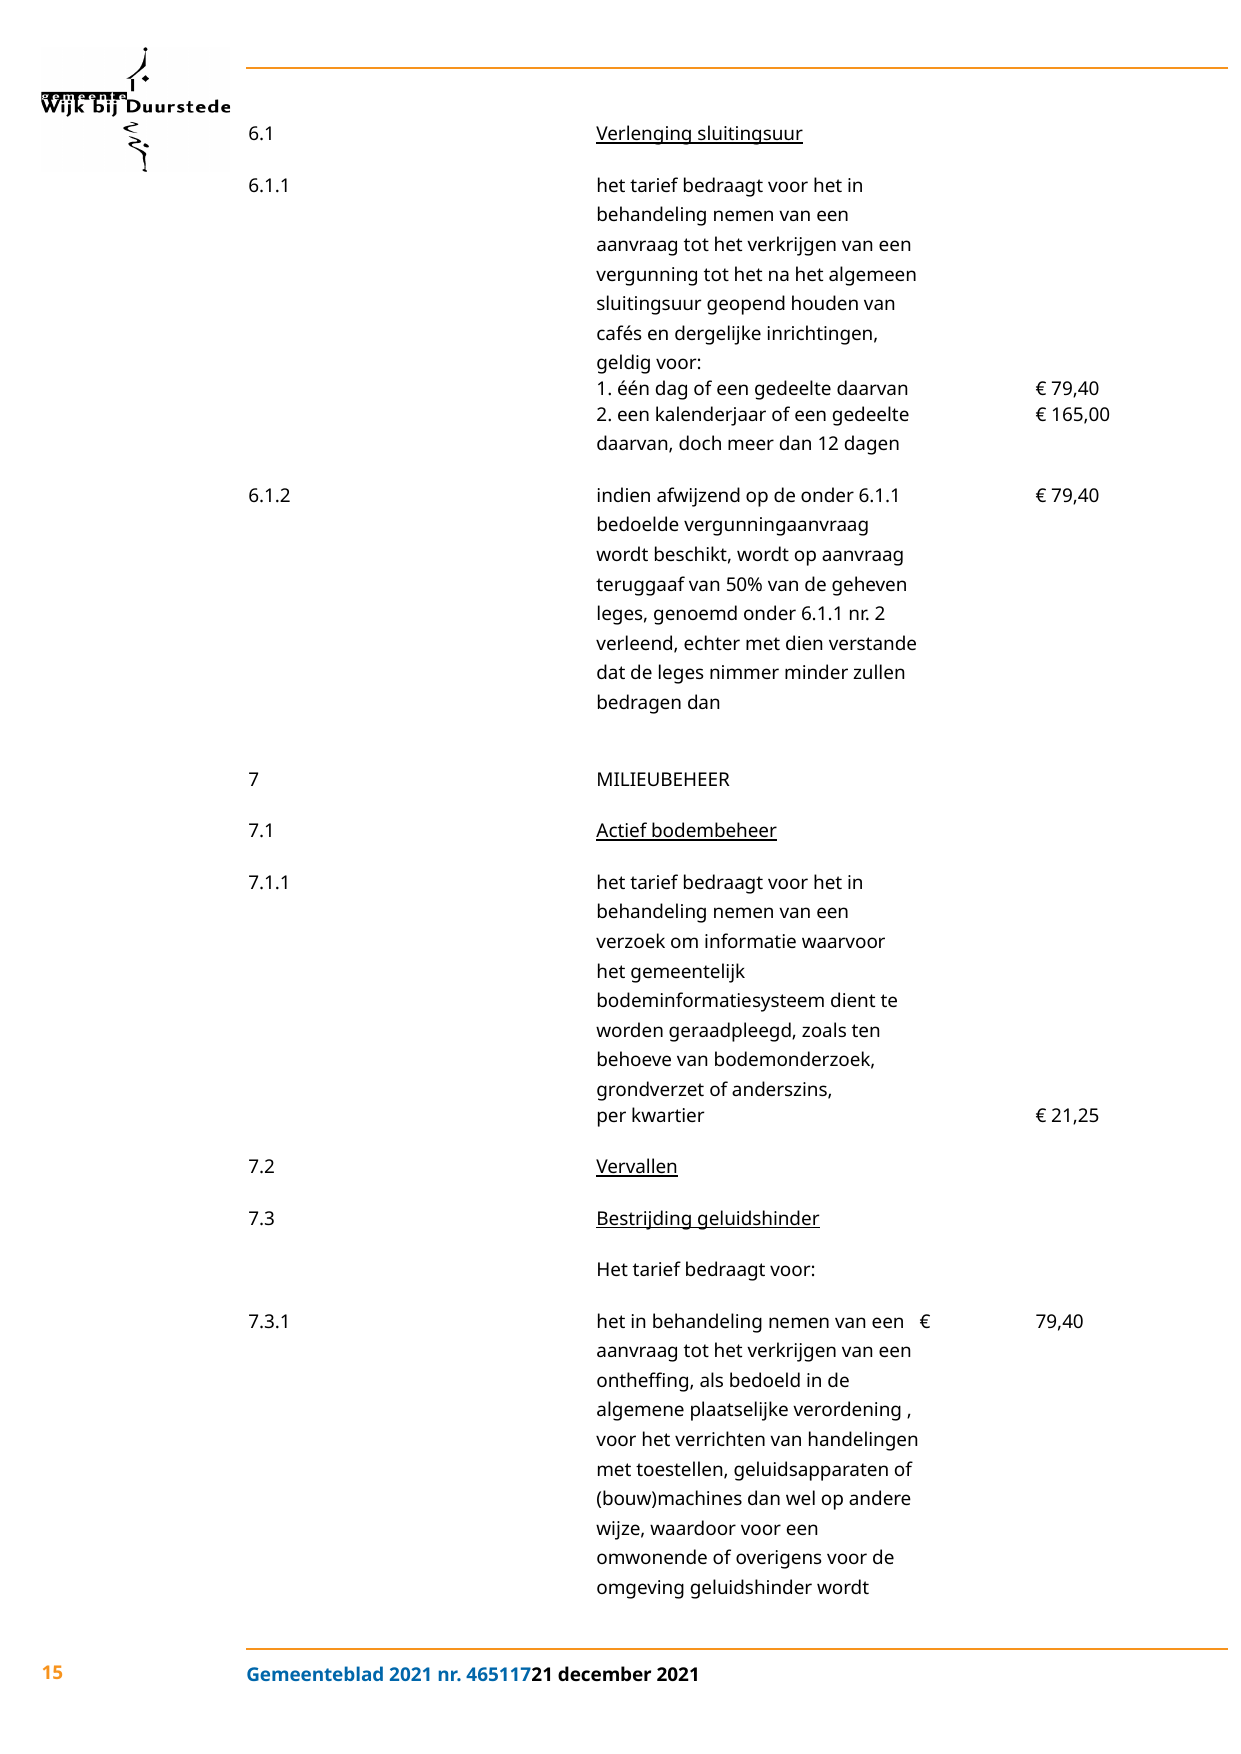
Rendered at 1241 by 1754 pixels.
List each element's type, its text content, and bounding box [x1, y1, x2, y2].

table_cell [919, 1231, 1035, 1256]
table_cell [364, 1205, 596, 1231]
table_cell 2. een kalenderjaar of een gedeelte daarvan, doch meer dan 12 dagen [596, 401, 919, 456]
table_cell 6.1 [248, 121, 364, 146]
table_cell € [919, 1308, 1035, 1600]
table_cell [1035, 715, 1152, 741]
table_cell [1035, 741, 1152, 766]
table_cell [1035, 1256, 1152, 1282]
table_cell per kwartier [596, 1102, 919, 1128]
table_cell [364, 146, 596, 172]
table_cell [919, 456, 1035, 482]
table_cell 79,40 [1035, 1308, 1152, 1600]
table_cell [1035, 172, 1152, 375]
table_cell [1035, 1205, 1152, 1231]
table_cell [248, 1128, 364, 1153]
picture [41, 47, 231, 172]
table_cell [248, 1256, 364, 1282]
table_cell [919, 715, 1035, 741]
table_cell [919, 172, 1035, 375]
table_cell het in behandeling nemen van een aanvraag tot het verkrijgen van een ontheffing, als bedoeld in de algemene plaatselijke verordening , voor het verrichten van handelingen met toestellen, geluidsapparaten of (bouw)machines dan wel op andere wijze, waardoor voor een omwonende of overigens voor de omgeving geluidshinder wordt [596, 1308, 919, 1600]
table_cell [364, 121, 596, 146]
table_cell [1035, 121, 1152, 146]
table_cell [919, 844, 1035, 869]
table_cell [919, 482, 1035, 715]
table_cell [1035, 818, 1152, 843]
table_cell [1035, 1282, 1152, 1308]
table_cell 6.1.1 [248, 172, 364, 375]
table_cell [248, 1231, 364, 1256]
table_cell 1. één dag of een gedeelte daarvan [596, 375, 919, 401]
table_cell [364, 375, 596, 401]
table_cell [248, 741, 364, 766]
table_cell [364, 818, 596, 843]
table_cell [919, 401, 1035, 456]
table_cell [919, 1179, 1035, 1205]
table_cell [248, 95, 364, 121]
table_cell [919, 1154, 1035, 1179]
table_cell [919, 375, 1035, 401]
table_cell [364, 1102, 596, 1128]
table_cell [596, 792, 919, 818]
table_cell [919, 741, 1035, 766]
table_cell [596, 741, 919, 766]
table_cell [919, 1205, 1035, 1231]
table_cell [1035, 1128, 1152, 1153]
table_cell Actief bodembeheer [596, 818, 919, 843]
table_cell € 79,40 [1035, 375, 1152, 401]
table_cell [248, 715, 364, 741]
table_cell [919, 869, 1035, 1102]
table_cell [1035, 1179, 1152, 1205]
table_cell [364, 844, 596, 869]
table_cell [596, 95, 919, 121]
table_cell [1035, 456, 1152, 482]
table_cell [248, 1179, 364, 1205]
table_cell 7.3 [248, 1205, 364, 1231]
table_cell [364, 1231, 596, 1256]
table_cell [364, 1282, 480, 1308]
table_cell Bestrijding geluidshinder [596, 1205, 919, 1231]
table_cell [364, 715, 596, 741]
table_cell MILIEUBEHEER [596, 766, 919, 792]
table_cell [919, 1282, 1035, 1308]
table_cell [364, 401, 596, 456]
table_cell [364, 1154, 596, 1179]
table_cell [364, 1256, 596, 1282]
table_cell indien afwijzend op de onder 6.1.1 bedoelde vergunningaanvraag wordt beschikt, wordt op aanvraag teruggaaf van 50% van de geheven leges, genoemd onder 6.1.1 nr. 2 verleend, echter met dien verstande dat de leges nimmer minder zullen bedragen dan [596, 482, 919, 715]
table_cell 6.1.2 [248, 482, 364, 715]
table_cell het tarief bedraagt voor het in behandeling nemen van een verzoek om informatie waarvoor het gemeentelijk bodeminformatiesysteem dient te worden geraadpleegd, zoals ten behoeve van bodemonderzoek, grondverzet of anderszins, [596, 869, 919, 1102]
table_cell [1035, 146, 1152, 172]
table_cell Verlenging sluitingsuur [596, 121, 919, 146]
table_cell [1035, 95, 1152, 121]
table_cell [1035, 1154, 1152, 1179]
table_cell [596, 456, 919, 482]
table_cell [248, 401, 364, 456]
table_cell [919, 121, 1035, 146]
table_cell [596, 1179, 919, 1205]
table_cell [364, 172, 596, 375]
table_cell [248, 792, 364, 818]
table_cell [596, 146, 919, 172]
table_cell [364, 741, 596, 766]
table_cell [364, 792, 596, 818]
table_cell Het tarief bedraagt voor: [596, 1256, 919, 1282]
table_cell 7.2 [248, 1154, 364, 1179]
table_cell [596, 1231, 919, 1256]
table_cell [248, 375, 364, 401]
table_cell [919, 1128, 1035, 1153]
table_cell [919, 146, 1035, 172]
table_cell [596, 715, 919, 741]
table_cell 7 [248, 766, 364, 792]
table_cell [919, 1256, 1035, 1282]
table_cell [919, 818, 1035, 843]
table_cell € 165,00 [1035, 401, 1152, 456]
table_cell [480, 1282, 919, 1308]
table_cell [1035, 766, 1152, 792]
table_cell [364, 1308, 596, 1600]
table_cell [596, 844, 919, 869]
table_cell 7.1 [248, 818, 364, 843]
table_cell [1035, 792, 1152, 818]
table_cell [1035, 1231, 1152, 1256]
table_cell [919, 766, 1035, 792]
table_cell [248, 1282, 364, 1308]
table_cell het tarief bedraagt voor het in behandeling nemen van een aanvraag tot het verkrijgen van een vergunning tot het na het algemeen sluitingsuur geopend houden van cafés en dergelijke inrichtingen, geldig voor: [596, 172, 919, 375]
table_cell [248, 1102, 364, 1128]
table_cell [364, 482, 596, 715]
table_cell [248, 844, 364, 869]
table_cell [919, 792, 1035, 818]
table_cell [248, 456, 364, 482]
table_cell [919, 1102, 1035, 1128]
table_cell Vervallen [596, 1154, 919, 1179]
table_cell [919, 95, 1035, 121]
table_cell [364, 869, 596, 1102]
table_cell 7.3.1 [248, 1308, 364, 1600]
table_cell [364, 1128, 596, 1153]
table_cell € 79,40 [1035, 482, 1152, 715]
table_cell [596, 1128, 919, 1153]
table_cell [248, 146, 364, 172]
table_cell 7.1.1 [248, 869, 364, 1102]
table_cell [364, 1179, 596, 1205]
table_cell [1035, 844, 1152, 869]
table_cell [1035, 869, 1152, 1102]
table_cell € 21,25 [1035, 1102, 1152, 1128]
table_cell [364, 95, 596, 121]
table_cell [364, 456, 596, 482]
table_cell [364, 766, 596, 792]
